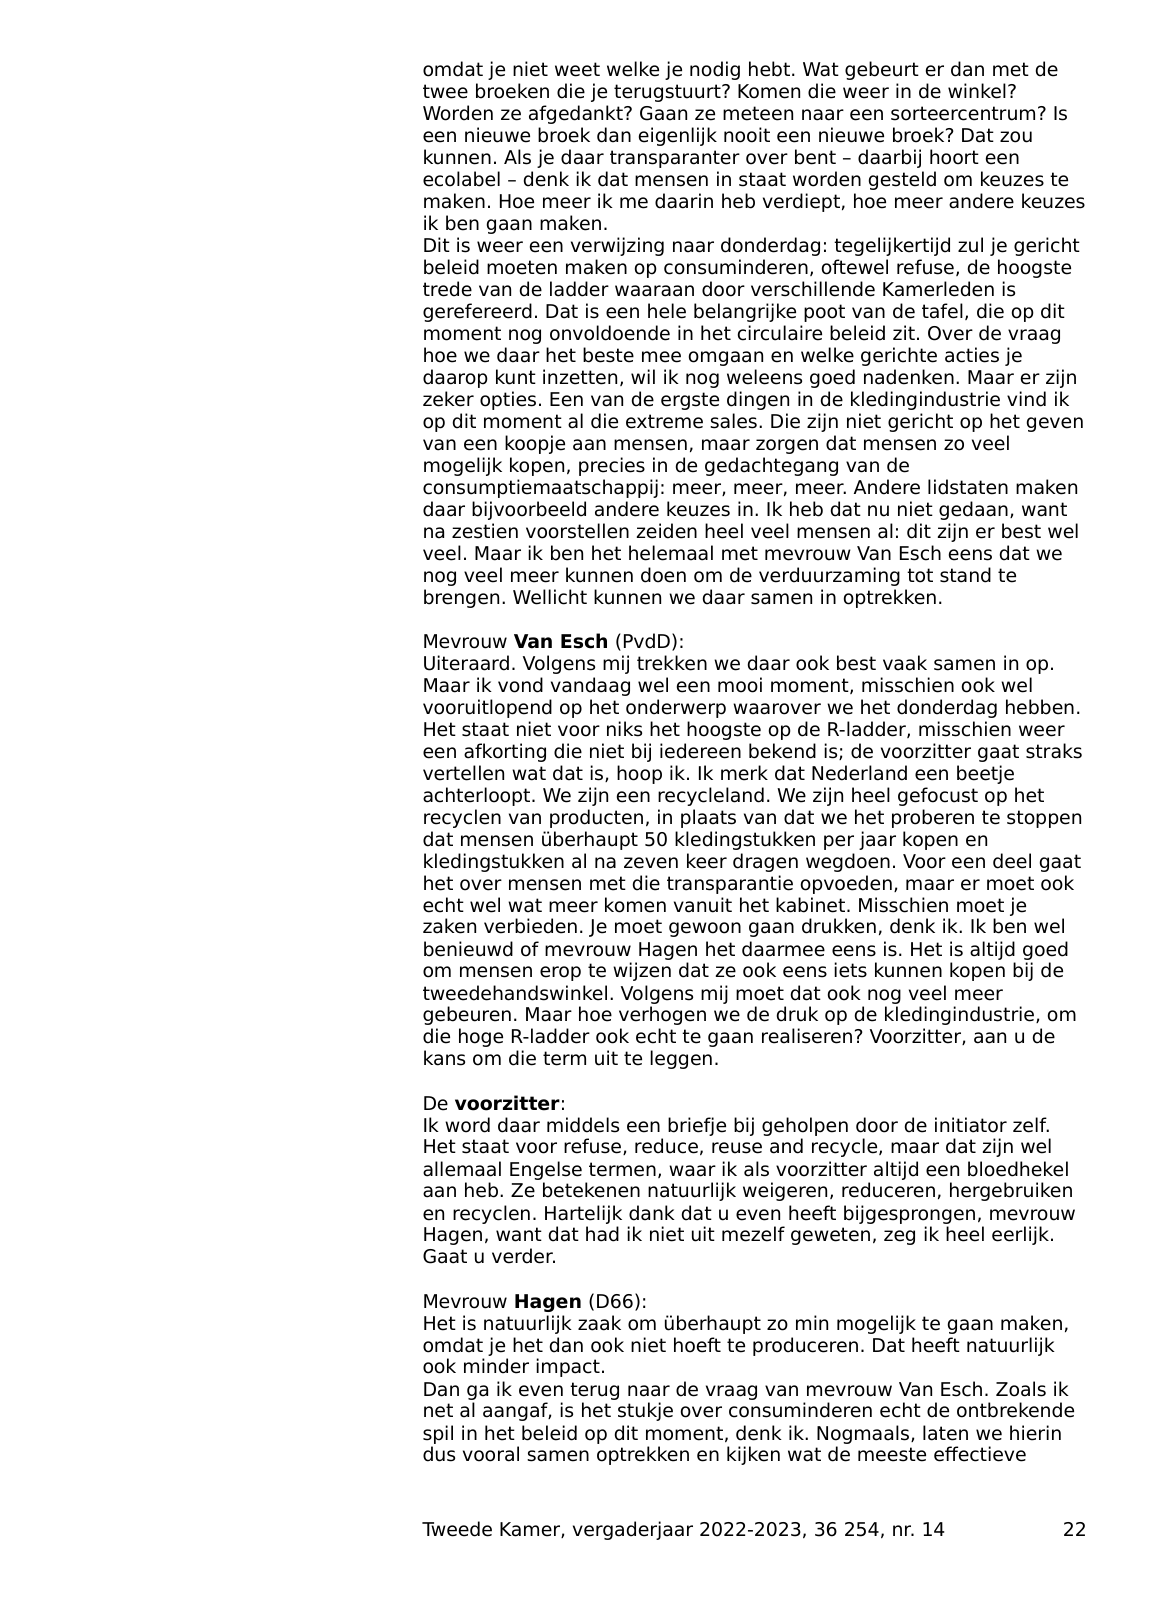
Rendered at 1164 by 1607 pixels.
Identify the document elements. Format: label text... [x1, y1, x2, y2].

text omdat je niet weet welke je nodig hebt. Wat gebeurt er dan met de twee broeken die je terugstuurt? Komen die weer in de winkel? Worden ze afgedankt? Gaan ze meteen naar een sorteercentrum? Is een nieuwe broek dan eigenlijk nooit een nieuwe broek? Dat zou kunnen. Als je daar transparanter over bent – daarbij hoort een ecolabel – denk ik dat mensen in staat worden gesteld om keuzes te maken. Hoe meer ik me daarin heb verdiept, hoe meer andere keuzes ik ben gaan maken. [422, 59, 1087, 235]
text Dit is weer een verwijzing naar donderdag: tegelijkertijd zul je gericht beleid moeten maken op consuminderen, oftewel refuse, de hoogste trede van de ladder waaraan door verschillende Kamerleden is gerefereerd. Dat is een hele belangrijke poot van de tafel, die op dit moment nog onvoldoende in het circulaire beleid zit. Over de vraag hoe we daar het beste mee omgaan en welke gerichte acties je daarop kunt inzetten, wil ik nog weleens goed nadenken. Maar er zijn zeker opties. Een van de ergste dingen in de kledingindustrie vind ik op dit moment al die extreme sales. Die zijn niet gericht op het geven van een koopje aan mensen, maar zorgen dat mensen zo veel mogelijk kopen, precies in de gedachtegang van de consumptiemaatschappij: meer, meer, meer. Andere lidstaten maken daar bijvoorbeeld andere keuzes in. Ik heb dat nu niet gedaan, want na zestien voorstellen zeiden heel veel mensen al: dit zijn er best wel veel. Maar ik ben het helemaal met mevrouw Van Esch eens dat we nog veel meer kunnen doen om de verduurzaming tot stand te brengen. Wellicht kunnen we daar samen in optrekken. [422, 235, 1087, 608]
text Dan ga ik even terug naar de vraag van mevrouw Van Esch. Zoals ik net al aangaf, is het stukje over consuminderen echt de ontbrekende spil in het beleid op dit moment, denk ik. Nogmaals, laten we hierin dus vooral samen optrekken en kijken wat de meeste effectieve [422, 1378, 1087, 1466]
text Ik word daar middels een briefje bij geholpen door de initiator zelf. Het staat voor refuse, reduce, reuse and recycle, maar dat zijn wel allemaal Engelse termen, waar ik als voorzitter altijd een bloedhekel aan heb. Ze betekenen natuurlijk weigeren, reduceren, hergebruiken en recyclen. Hartelijk dank dat u even heeft bijgesprongen, mevrouw Hagen, want dat had ik niet uit mezelf geweten, zeg ik heel eerlijk. Gaat u verder. [422, 1114, 1087, 1268]
text Mevrouw Van Esch (PvdD): [422, 631, 1087, 653]
text Uiteraard. Volgens mij trekken we daar ook best vaak samen in op. Maar ik vond vandaag wel een mooi moment, misschien ook wel vooruitlopend op het onderwerp waarover we het donderdag hebben. Het staat niet voor niks het hoogste op de R-ladder, misschien weer een afkorting die niet bij iedereen bekend is; de voorzitter gaat straks vertellen wat dat is, hoop ik. Ik merk dat Nederland een beetje achterloopt. We zijn een recycleland. We zijn heel gefocust op het recyclen van producten, in plaats van dat we het proberen te stoppen dat mensen überhaupt 50 kledingstukken per jaar kopen en kledingstukken al na zeven keer dragen wegdoen. Voor een deel gaat het over mensen met die transparantie opvoeden, maar er moet ook echt wel wat meer komen vanuit het kabinet. Misschien moet je zaken verbieden. Je moet gewoon gaan drukken, denk ik. Ik ben wel benieuwd of mevrouw Hagen het daarmee eens is. Het is altijd goed om mensen erop te wijzen dat ze ook eens iets kunnen kopen bij de tweedehandswinkel. Volgens mij moet dat ook nog veel meer gebeuren. Maar hoe verhogen we de druk op de kledingindustrie, om die hoge R-ladder ook echt te gaan realiseren? Voorzitter, aan u de kans om die term uit te leggen. [422, 653, 1087, 1070]
text Mevrouw Hagen (D66): [422, 1291, 1087, 1312]
text De voorzitter: [422, 1092, 1087, 1114]
text Het is natuurlijk zaak om überhaupt zo min mogelijk te gaan maken, omdat je het dan ook niet hoeft te produceren. Dat heeft natuurlijk ook minder impact. [422, 1312, 1087, 1378]
